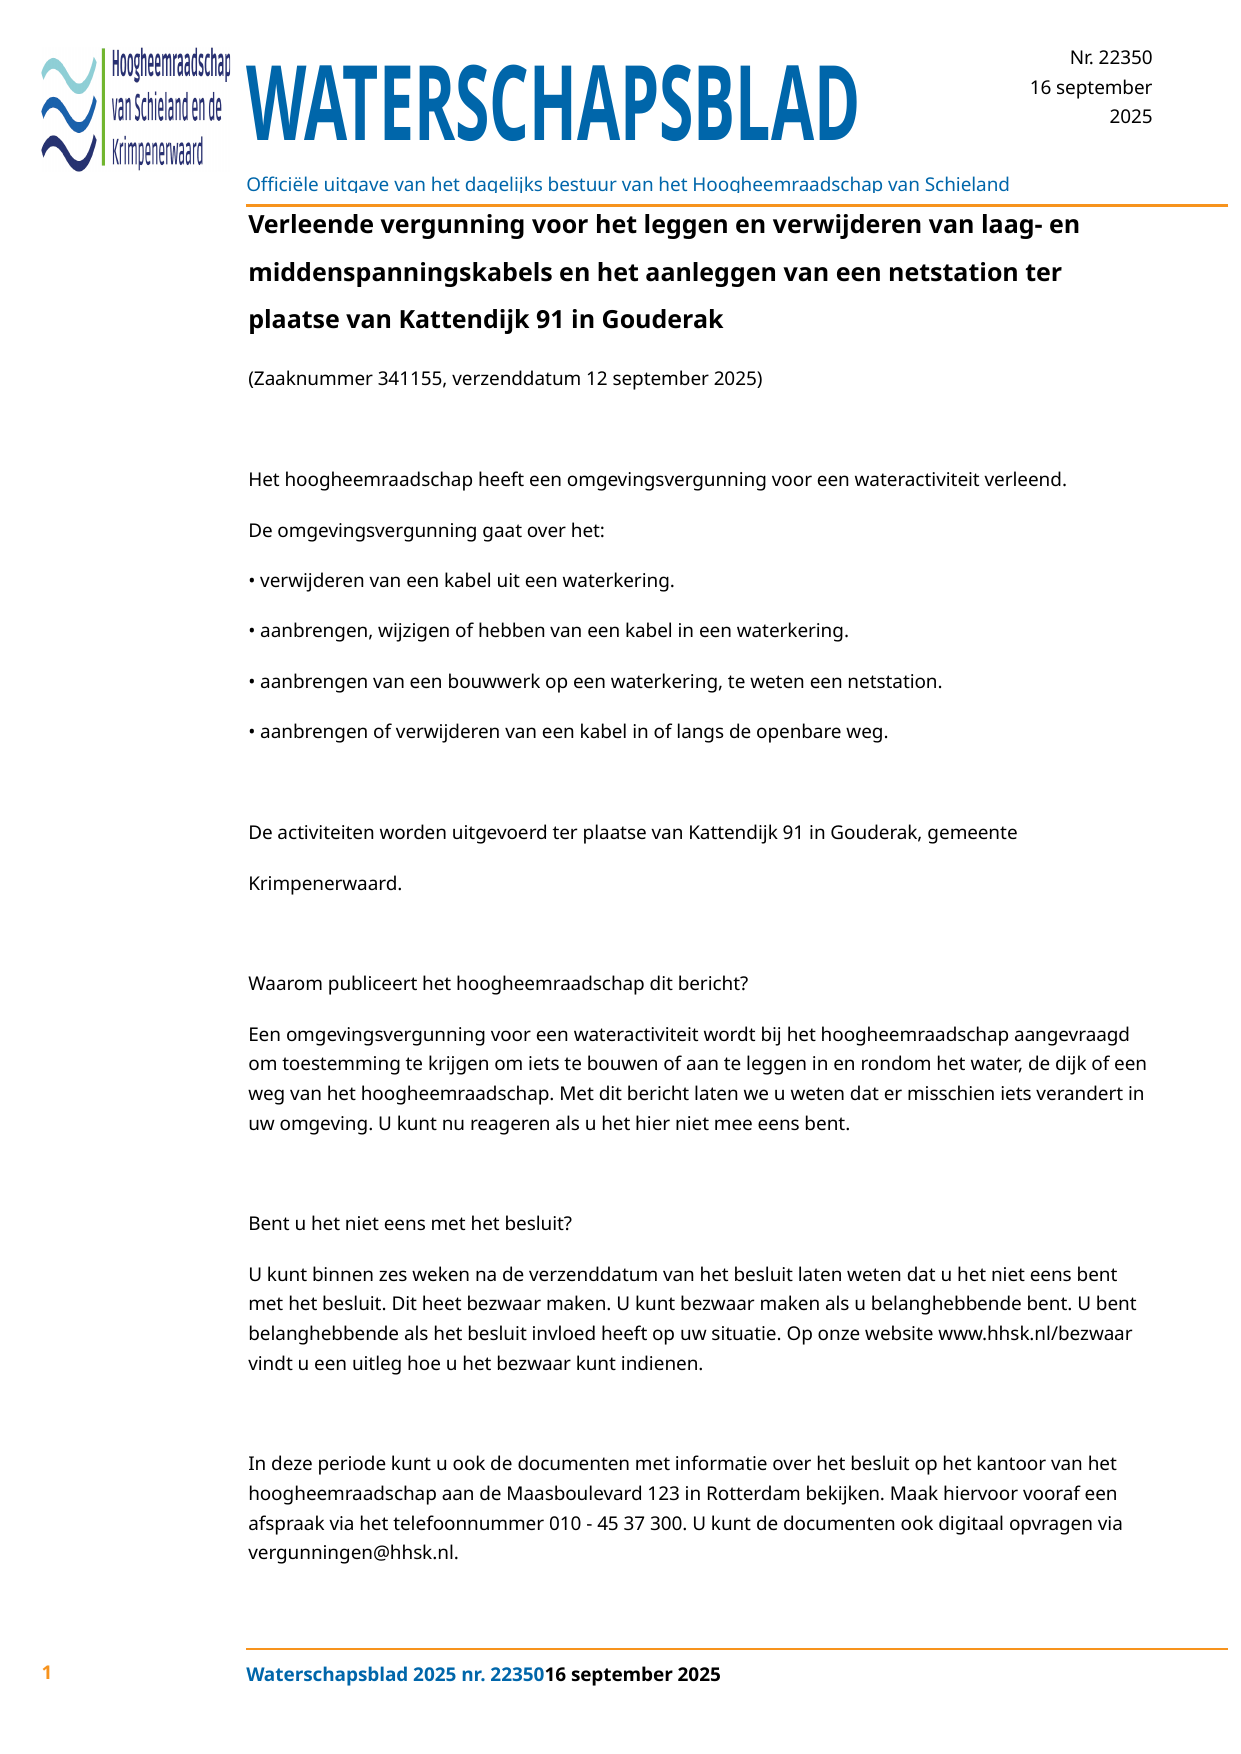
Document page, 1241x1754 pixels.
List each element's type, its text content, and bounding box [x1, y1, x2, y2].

text • aanbrengen van een bouwwerk op een waterkering, te weten een netstation. [248, 668, 1152, 694]
text • aanbrengen, wijzigen of hebben van een kabel in een waterkering. [248, 618, 1152, 643]
text Het hoogheemraadschap heeft een omgevingsvergunning voor een wateractiviteit verleend. [248, 466, 1152, 492]
text Bent u het niet eens met het besluit? [248, 1211, 1152, 1236]
text Waarom publiceert het hoogheemraadschap dit bericht? [248, 971, 1152, 996]
text Verleende vergunning voor het leggen en verwijderen van laag- en middenspanningskabels en het aanleggen van een netstation ter plaatse van Kattendijk 91 in Gouderak [248, 207, 1152, 336]
text De omgevingsvergunning gaat over het: [248, 517, 1152, 542]
text Krimpenerwaard. [248, 870, 1152, 895]
text • aanbrengen of verwijderen van een kabel in of langs de openbare weg. [248, 718, 1152, 744]
text Een omgevingsvergunning voor een wateractiviteit wordt bij het hoogheemraadschap aangevraagd om toestemming te krijgen om iets te bouwen of aan te leggen in en rondom het water, de dijk of een weg van het hoogheemraadschap. Met dit bericht laten we u weten dat er misschien iets verandert in uw omgeving. U kunt nu reageren als u het hier niet mee eens bent. [248, 1021, 1152, 1135]
text • verwijderen van een kabel uit een waterkering. [248, 567, 1152, 593]
text In deze periode kunt u ook de documenten met informatie over het besluit op het kantoor van het hoogheemraadschap aan de Maasboulevard 123 in Rotterdam bekijken. Maak hiervoor vooraf een afspraak via het telefoonnummer 010 - 45 37 300. U kunt de documenten ook digitaal opvragen via vergunningen@hhsk.nl. [248, 1451, 1152, 1565]
picture [41, 47, 231, 172]
text De activiteiten worden uitgevoerd ter plaatse van Kattendijk 91 in Gouderak, gemeente [248, 819, 1152, 845]
text U kunt binnen zes weken na de verzenddatum van het besluit laten weten dat u het niet eens bent met het besluit. Dit heet bezwaar maken. U kunt bezwaar maken als u belanghebbende bent. U bent belanghebbende als het besluit invloed heeft op uw situatie. Op onze website www.hhsk.nl/bezwaar vindt u een uitleg hoe u het bezwaar kunt indienen. [248, 1261, 1152, 1375]
text (Zaaknummer 341155, verzenddatum 12 september 2025) [248, 366, 1152, 391]
